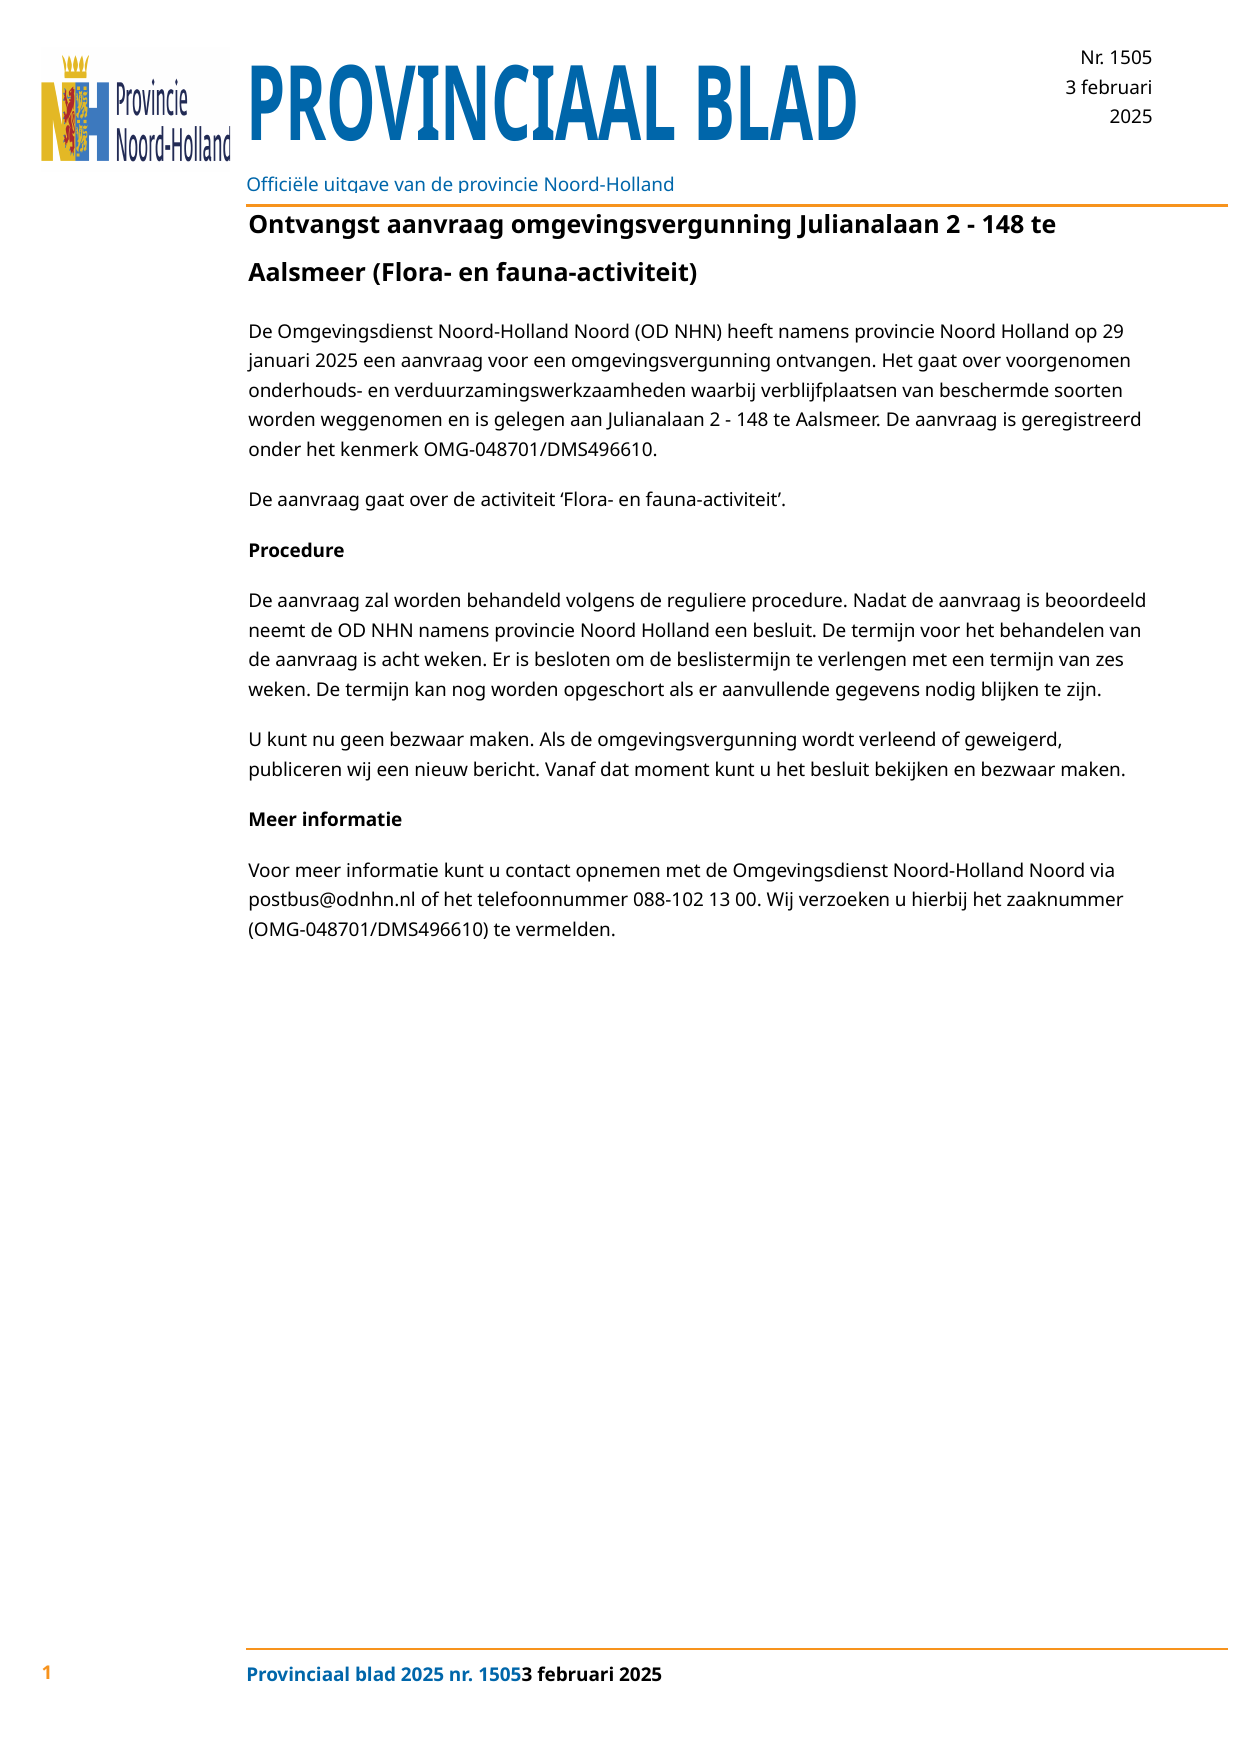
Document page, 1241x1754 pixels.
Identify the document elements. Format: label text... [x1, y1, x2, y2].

text Procedure [248, 537, 1152, 563]
text Voor meer informatie kunt u contact opnemen met de Omgevingsdienst Noord-Holland Noord via postbus@odnhn.nl of het telefoonnummer 088-102 13 00. Wij verzoeken u hierbij het zaaknummer (OMG-048701/DMS496610) te vermelden. [248, 857, 1152, 942]
text De aanvraag zal worden behandeld volgens de reguliere procedure. Nadat de aanvraag is beoordeeld neemt de OD NHN namens provincie Noord Holland een besluit. De termijn voor het behandelen van de aanvraag is acht weken. Er is besloten om de beslistermijn te verlengen met een termijn van zes weken. De termijn kan nog worden opgeschort als er aanvullende gegevens nodig blijken te zijn. [248, 587, 1152, 702]
text Ontvangst aanvraag omgevingsvergunning Julianalaan 2 - 148 te Aalsmeer (Flora- en fauna-activiteit) [248, 207, 1152, 288]
picture [41, 47, 231, 172]
text De aanvraag gaat over de activiteit ‘Flora- en fauna-activiteit’. [248, 487, 1152, 512]
text Meer informatie [248, 807, 1152, 832]
text De Omgevingsdienst Noord-Holland Noord (OD NHN) heeft namens provincie Noord Holland op 29 januari 2025 een aanvraag voor een omgevingsvergunning ontvangen. Het gaat over voorgenomen onderhouds- en verduurzamingswerkzaamheden waarbij verblijfplaatsen van beschermde soorten worden weggenomen en is gelegen aan Julianalaan 2 - 148 te Aalsmeer. De aanvraag is geregistreerd onder het kenmerk OMG-048701/DMS496610. [248, 318, 1152, 462]
text U kunt nu geen bezwaar maken. Als de omgevingsvergunning wordt verleend of geweigerd, publiceren wij een nieuw bericht. Vanaf dat moment kunt u het besluit bekijken en bezwaar maken. [248, 727, 1152, 782]
